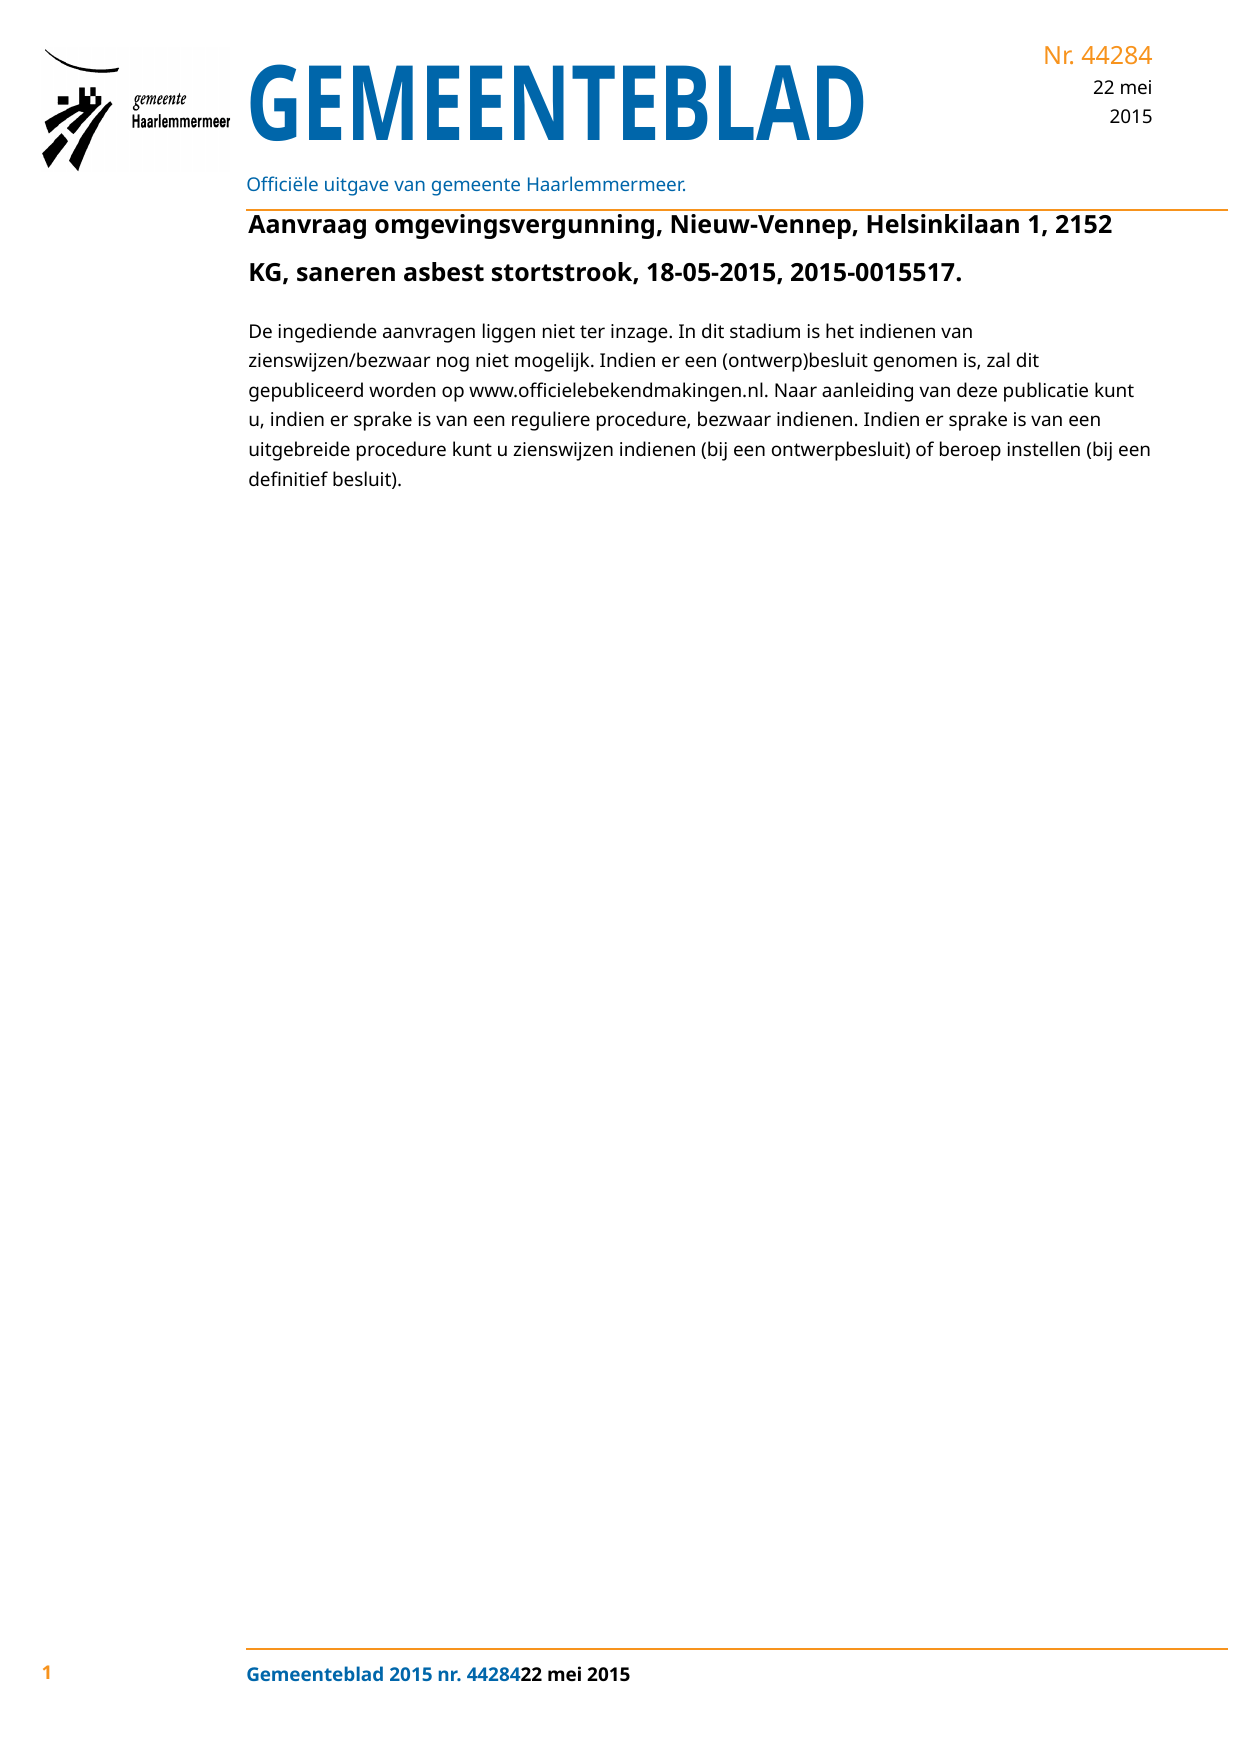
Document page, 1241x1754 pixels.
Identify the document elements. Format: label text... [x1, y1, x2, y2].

text Aanvraag omgevingsvergunning, Nieuw-Vennep, Helsinkilaan 1, 2152 KG, saneren asbest stortstrook, 18-05-2015, 2015-0015517. [248, 211, 1152, 288]
picture [41, 47, 231, 172]
text De ingediende aanvragen liggen niet ter inzage. In dit stadium is het indienen van zienswijzen/bezwaar nog niet mogelijk. Indien er een (ontwerp)besluit genomen is, zal dit gepubliceerd worden op www.officielebekendmakingen.nl. Naar aanleiding van deze publicatie kunt u, indien er sprake is van een reguliere procedure, bezwaar indienen. Indien er sprake is van een uitgebreide procedure kunt u zienswijzen indienen (bij een ontwerpbesluit) of beroep instellen (bij een definitief besluit). [248, 318, 1152, 492]
